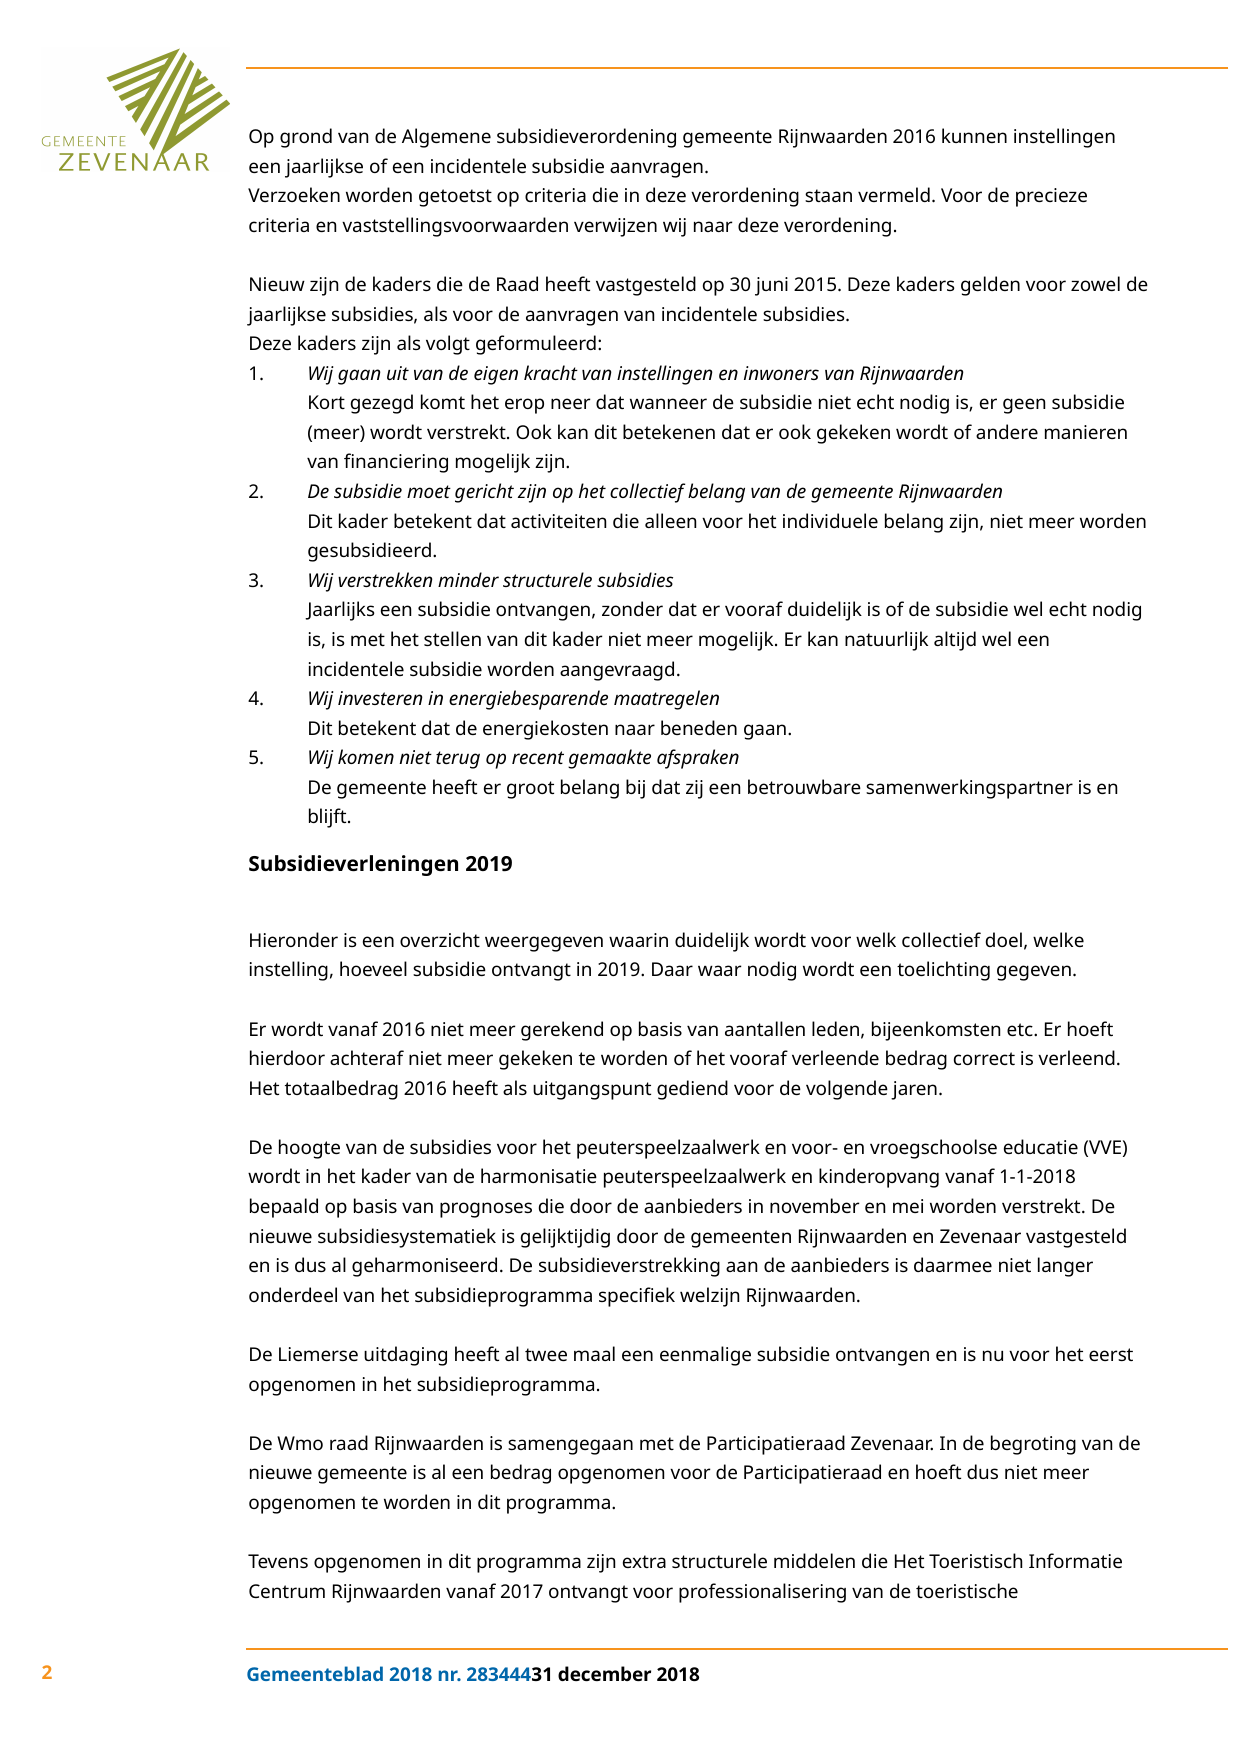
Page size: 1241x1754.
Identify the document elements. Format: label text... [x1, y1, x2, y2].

list Wij verstrekken minder structurele subsidies [248, 567, 1152, 593]
text Subsidieverleningen 2019 [248, 849, 1152, 878]
list Jaarlijks een subsidie ontvangen, zonder dat er vooraf duidelijk is of de subsidie wel echt nodig is, is met het stellen van dit kader niet meer mogelijk. Er kan natuurlijk altijd wel een incidentele subsidie worden aangevraagd. [248, 597, 1152, 681]
text De Wmo raad Rijnwaarden is samengegaan met de Participatieraad Zevenaar. In de begroting van de nieuwe gemeente is al een bedrag opgenomen voor de Participatieraad en hoeft dus niet meer opgenomen te worden in dit programma. [248, 1430, 1152, 1515]
list Wij gaan uit van de eigen kracht van instellingen en inwoners van Rijnwaarden [248, 360, 1152, 386]
text De Liemerse uitdaging heeft al twee maal een eenmalige subsidie ontvangen en is nu voor het eerst opgenomen in het subsidieprogramma. [248, 1341, 1152, 1396]
text De hoogte van de subsidies voor het peuterspeelzaalwerk en voor- en vroegschoolse educatie (VVE) wordt in het kader van de harmonisatie peuterspeelzaalwerk en kinderopvang vanaf 1-1-2018 bepaald op basis van prognoses die door de aanbieders in november en mei worden verstrekt. De nieuwe subsidiesystematiek is gelijktijdig door de gemeenten Rijnwaarden en Zevenaar vastgesteld en is dus al geharmoniseerd. De subsidieverstrekking aan de aanbieders is daarmee niet langer onderdeel van het subsidieprogramma specifiek welzijn Rijnwaarden. [248, 1134, 1152, 1308]
text Deze kaders zijn als volgt geformuleerd: [248, 330, 1152, 356]
text Er wordt vanaf 2016 niet meer gerekend op basis van aantallen leden, bijeenkomsten etc. Er hoeft hierdoor achteraf niet meer gekeken te worden of het vooraf verleende bedrag correct is verleend. Het totaalbedrag 2016 heeft als uitgangspunt gediend voor de volgende jaren. [248, 1016, 1152, 1101]
text Hieronder is een overzicht weergegeven waarin duidelijk wordt voor welk collectief doel, welke instelling, hoeveel subsidie ontvangt in 2019. Daar waar nodig wordt een toelichting gegeven. [248, 927, 1152, 982]
picture [41, 47, 231, 172]
list Dit betekent dat de energiekosten naar beneden gaan. [248, 715, 1152, 741]
list Dit kader betekent dat activiteiten die alleen voor het individuele belang zijn, niet meer worden gesubsidieerd. [248, 508, 1152, 563]
list De gemeente heeft er groot belang bij dat zij een betrouwbare samenwerkingspartner is en blijft. [248, 774, 1152, 829]
list Wij komen niet terug op recent gemaakte afspraken [248, 744, 1152, 770]
text Tevens opgenomen in dit programma zijn extra structurele middelen die Het Toeristisch Informatie Centrum Rijnwaarden vanaf 2017 ontvangt voor professionalisering van de toeristische [248, 1548, 1152, 1603]
text Verzoeken worden getoetst op criteria die in deze verordening staan vermeld. Voor de precieze criteria en vaststellingsvoorwaarden verwijzen wij naar deze verordening. [248, 182, 1152, 238]
list Wij investeren in energiebesparende maatregelen [248, 685, 1152, 711]
list Kort gezegd komt het erop neer dat wanneer de subsidie niet echt nodig is, er geen subsidie (meer) wordt verstrekt. Ook kan dit betekenen dat er ook gekeken wordt of andere manieren van financiering mogelijk zijn. [248, 389, 1152, 474]
text Op grond van de Algemene subsidieverordening gemeente Rijnwaarden 2016 kunnen instellingen een jaarlijkse of een incidentele subsidie aanvragen. [248, 123, 1152, 178]
list De subsidie moet gericht zijn op het collectief belang van de gemeente Rijnwaarden [248, 478, 1152, 504]
text Nieuw zijn de kaders die de Raad heeft vastgesteld op 30 juni 2015. Deze kaders gelden voor zowel de jaarlijkse subsidies, als voor de aanvragen van incidentele subsidies. [248, 271, 1152, 326]
